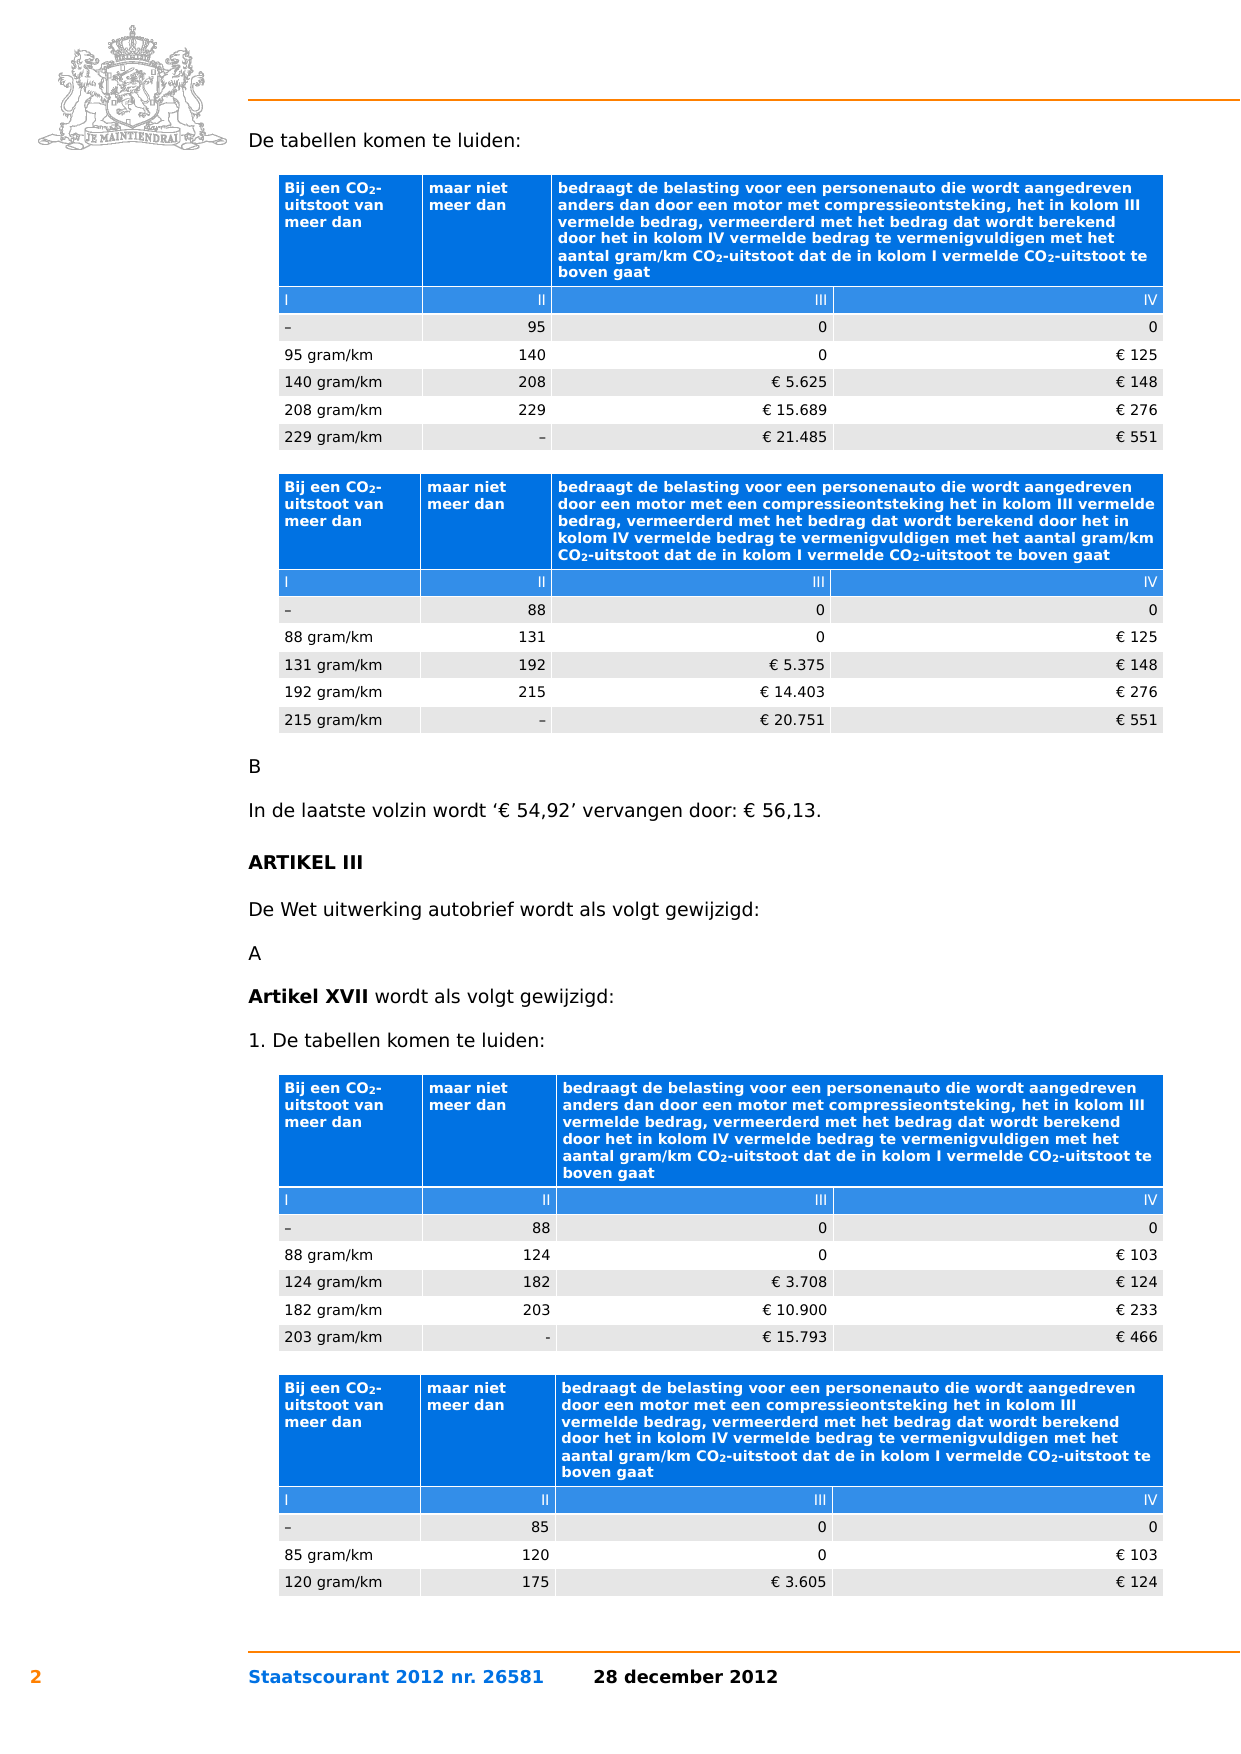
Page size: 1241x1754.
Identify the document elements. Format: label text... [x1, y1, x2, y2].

table_cell 0 [831, 597, 1163, 623]
table_cell 0 [834, 315, 1163, 341]
table_cell € 3.708 [557, 1270, 833, 1296]
table_cell 192 [421, 652, 551, 678]
table_cell III [552, 570, 830, 596]
table_cell € 276 [831, 679, 1163, 706]
table_cell 124 [423, 1242, 556, 1269]
table_cell II [421, 570, 551, 596]
table_cell 0 [556, 1542, 832, 1568]
table_cell 95 [423, 315, 551, 341]
table_cell I [279, 287, 422, 313]
table_header Bij een CO2-uitstoot van meer dan [279, 175, 422, 286]
table_cell € 10.900 [557, 1297, 833, 1323]
text Artikel XVII wordt als volgt gewijzigd: [248, 986, 1163, 1008]
table_cell € 5.625 [552, 369, 833, 396]
table_cell IV [831, 570, 1163, 596]
table_cell 203 [423, 1297, 556, 1323]
table_cell 229 [423, 397, 551, 423]
table_cell 0 [834, 1215, 1163, 1241]
text De Wet uitwerking autobrief wordt als volgt gewijzigd: [248, 899, 1163, 921]
table_cell € 15.689 [552, 397, 833, 423]
table_cell – [279, 1215, 422, 1241]
table_header maar niet meer dan [421, 1375, 555, 1486]
table_cell III [556, 1487, 832, 1513]
table_cell € 125 [834, 342, 1163, 368]
table_cell € 103 [834, 1242, 1163, 1269]
table_cell 0 [552, 625, 830, 651]
table_cell 88 gram/km [279, 625, 420, 651]
table_cell IV [834, 287, 1163, 313]
table_cell € 551 [834, 424, 1163, 450]
table_cell 0 [552, 597, 830, 623]
table_cell II [421, 1487, 555, 1513]
table_cell 88 [421, 597, 551, 623]
table_cell € 233 [834, 1297, 1163, 1323]
text 1. De tabellen komen te luiden: [248, 1030, 1163, 1052]
table_cell 215 [421, 679, 551, 706]
table_cell III [557, 1188, 833, 1214]
table_cell 0 [557, 1215, 833, 1241]
table_cell 0 [557, 1242, 833, 1269]
table_cell € 3.605 [556, 1569, 832, 1596]
table_cell € 466 [834, 1325, 1163, 1351]
table_cell € 20.751 [552, 707, 830, 733]
table_cell € 15.793 [557, 1325, 833, 1351]
table_cell 131 [421, 625, 551, 651]
table_cell € 103 [833, 1542, 1163, 1568]
table_cell 124 gram/km [279, 1270, 422, 1296]
text In de laatste volzin wordt ‘€ 54,92’ vervangen door: € 56,13. [248, 800, 1163, 822]
text B [248, 756, 1163, 778]
table_header bedraagt de belasting voor een personenauto die wordt aangedreven door een motor met een compressieontsteking het in kolom III vermelde bedrag, vermeerderd met het bedrag dat wordt berekend door het in kolom IV vermelde bedrag te vermenigvuldigen met het aantal gram/km CO2-uitstoot dat de in kolom I vermelde CO2-uitstoot te boven gaat [556, 1375, 1163, 1486]
table_cell 208 [423, 369, 551, 396]
table_cell 208 gram/km [279, 397, 422, 423]
table_cell – [279, 1515, 420, 1541]
table_cell II [423, 287, 551, 313]
table_cell € 148 [831, 652, 1163, 678]
table_cell 95 gram/km [279, 342, 422, 368]
table_cell – [423, 424, 551, 450]
table_cell 0 [556, 1515, 832, 1541]
table_cell 88 [423, 1215, 556, 1241]
table_cell € 124 [834, 1270, 1163, 1296]
table_cell 175 [421, 1569, 555, 1596]
table_header bedraagt de belasting voor een personenauto die wordt aangedreven door een motor met een compressieontsteking het in kolom III vermelde bedrag, vermeerderd met het bedrag dat wordt berekend door het in kolom IV vermelde bedrag te vermenigvuldigen met het aantal gram/km CO2-uitstoot dat de in kolom I vermelde CO2-uitstoot te boven gaat [552, 474, 1163, 569]
table_cell 85 [421, 1515, 555, 1541]
table_cell - [423, 1325, 556, 1351]
table_cell – [421, 707, 551, 733]
subtitle ARTIKEL III [248, 852, 1163, 874]
table_cell € 14.403 [552, 679, 830, 706]
table_cell 182 [423, 1270, 556, 1296]
table_cell 203 gram/km [279, 1325, 422, 1351]
table_header maar niet meer dan [423, 175, 551, 286]
table_cell € 125 [831, 625, 1163, 651]
table_cell 120 gram/km [279, 1569, 420, 1596]
table_cell 131 gram/km [279, 652, 420, 678]
table_cell 85 gram/km [279, 1542, 420, 1568]
table_cell – [279, 597, 420, 623]
table_header Bij een CO2-uitstoot van meer dan [279, 1375, 420, 1486]
table_cell I [279, 570, 420, 596]
table_cell € 21.485 [552, 424, 833, 450]
table_header Bij een CO2-uitstoot van meer dan [279, 1075, 422, 1186]
table_cell III [552, 287, 833, 313]
table_cell 140 [423, 342, 551, 368]
table_cell € 148 [834, 369, 1163, 396]
table_header bedraagt de belasting voor een personenauto die wordt aangedreven anders dan door een motor met compressieontsteking, het in kolom III vermelde bedrag, vermeerderd met het bedrag dat wordt berekend door het in kolom IV vermelde bedrag te vermenigvuldigen met het aantal gram/km CO2-uitstoot dat de in kolom I vermelde CO2-uitstoot te boven gaat [557, 1075, 1163, 1186]
table_cell € 276 [834, 397, 1163, 423]
table_header Bij een CO2-uitstoot van meer dan [279, 474, 420, 569]
table_cell 182 gram/km [279, 1297, 422, 1323]
table_cell € 5.375 [552, 652, 830, 678]
table_cell 0 [552, 315, 833, 341]
table_cell 215 gram/km [279, 707, 420, 733]
table_cell 0 [552, 342, 833, 368]
table_cell 0 [833, 1515, 1163, 1541]
table_cell 120 [421, 1542, 555, 1568]
text A [248, 943, 1163, 964]
table_cell 140 gram/km [279, 369, 422, 396]
text De tabellen komen te luiden: [248, 130, 1163, 152]
table_cell € 551 [831, 707, 1163, 733]
table_cell IV [834, 1188, 1163, 1214]
table_cell 229 gram/km [279, 424, 422, 450]
table_cell II [423, 1188, 556, 1214]
picture [38, 25, 227, 150]
table_cell 88 gram/km [279, 1242, 422, 1269]
table_cell I [279, 1188, 422, 1214]
table_header maar niet meer dan [421, 474, 551, 569]
table_cell – [279, 315, 422, 341]
table_cell € 124 [833, 1569, 1163, 1596]
table_header maar niet meer dan [423, 1075, 556, 1186]
table_cell I [279, 1487, 420, 1513]
table_cell IV [833, 1487, 1163, 1513]
table_header bedraagt de belasting voor een personenauto die wordt aangedreven anders dan door een motor met compressieontsteking, het in kolom III vermelde bedrag, vermeerderd met het bedrag dat wordt berekend door het in kolom IV vermelde bedrag te vermenigvuldigen met het aantal gram/km CO2-uitstoot dat de in kolom I vermelde CO2-uitstoot te boven gaat [552, 175, 1163, 286]
table_cell 192 gram/km [279, 679, 420, 706]
